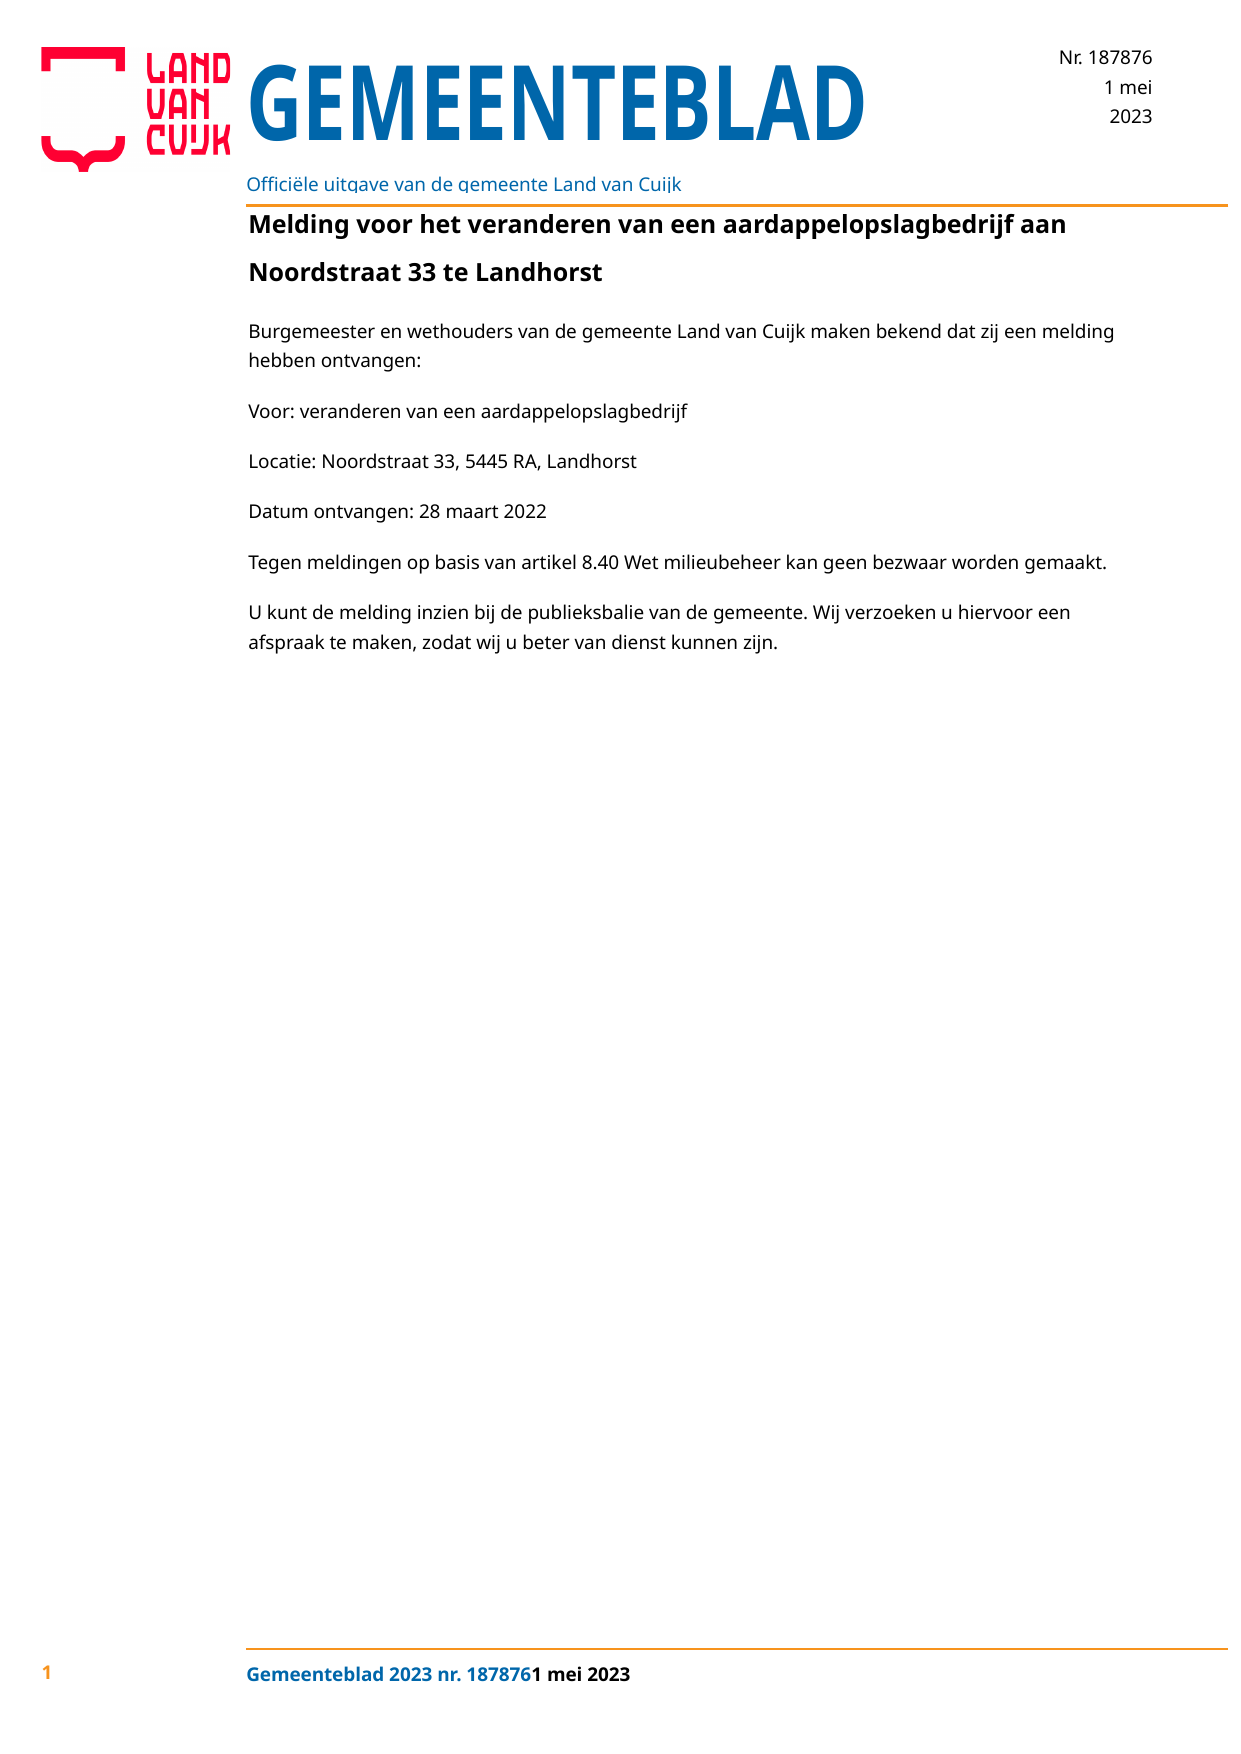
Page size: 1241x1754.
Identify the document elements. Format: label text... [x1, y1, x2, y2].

text Locatie: Noordstraat 33, 5445 RA, Landhorst [248, 448, 1152, 474]
text Tegen meldingen op basis van artikel 8.40 Wet milieubeheer kan geen bezwaar worden gemaakt. [248, 549, 1152, 575]
text U kunt de melding inzien bij de publieksbalie van de gemeente. Wij verzoeken u hiervoor een afspraak te maken, zodat wij u beter van dienst kunnen zijn. [248, 599, 1152, 655]
text Melding voor het veranderen van een aardappelopslagbedrijf aan Noordstraat 33 te Landhorst [248, 207, 1152, 288]
text Burgemeester en wethouders van de gemeente Land van Cuijk maken bekend dat zij een melding hebben ontvangen: [248, 318, 1152, 373]
text Datum ontvangen: 28 maart 2022 [248, 499, 1152, 524]
picture [41, 47, 231, 172]
text Voor: veranderen van een aardappelopslagbedrijf [248, 398, 1152, 424]
